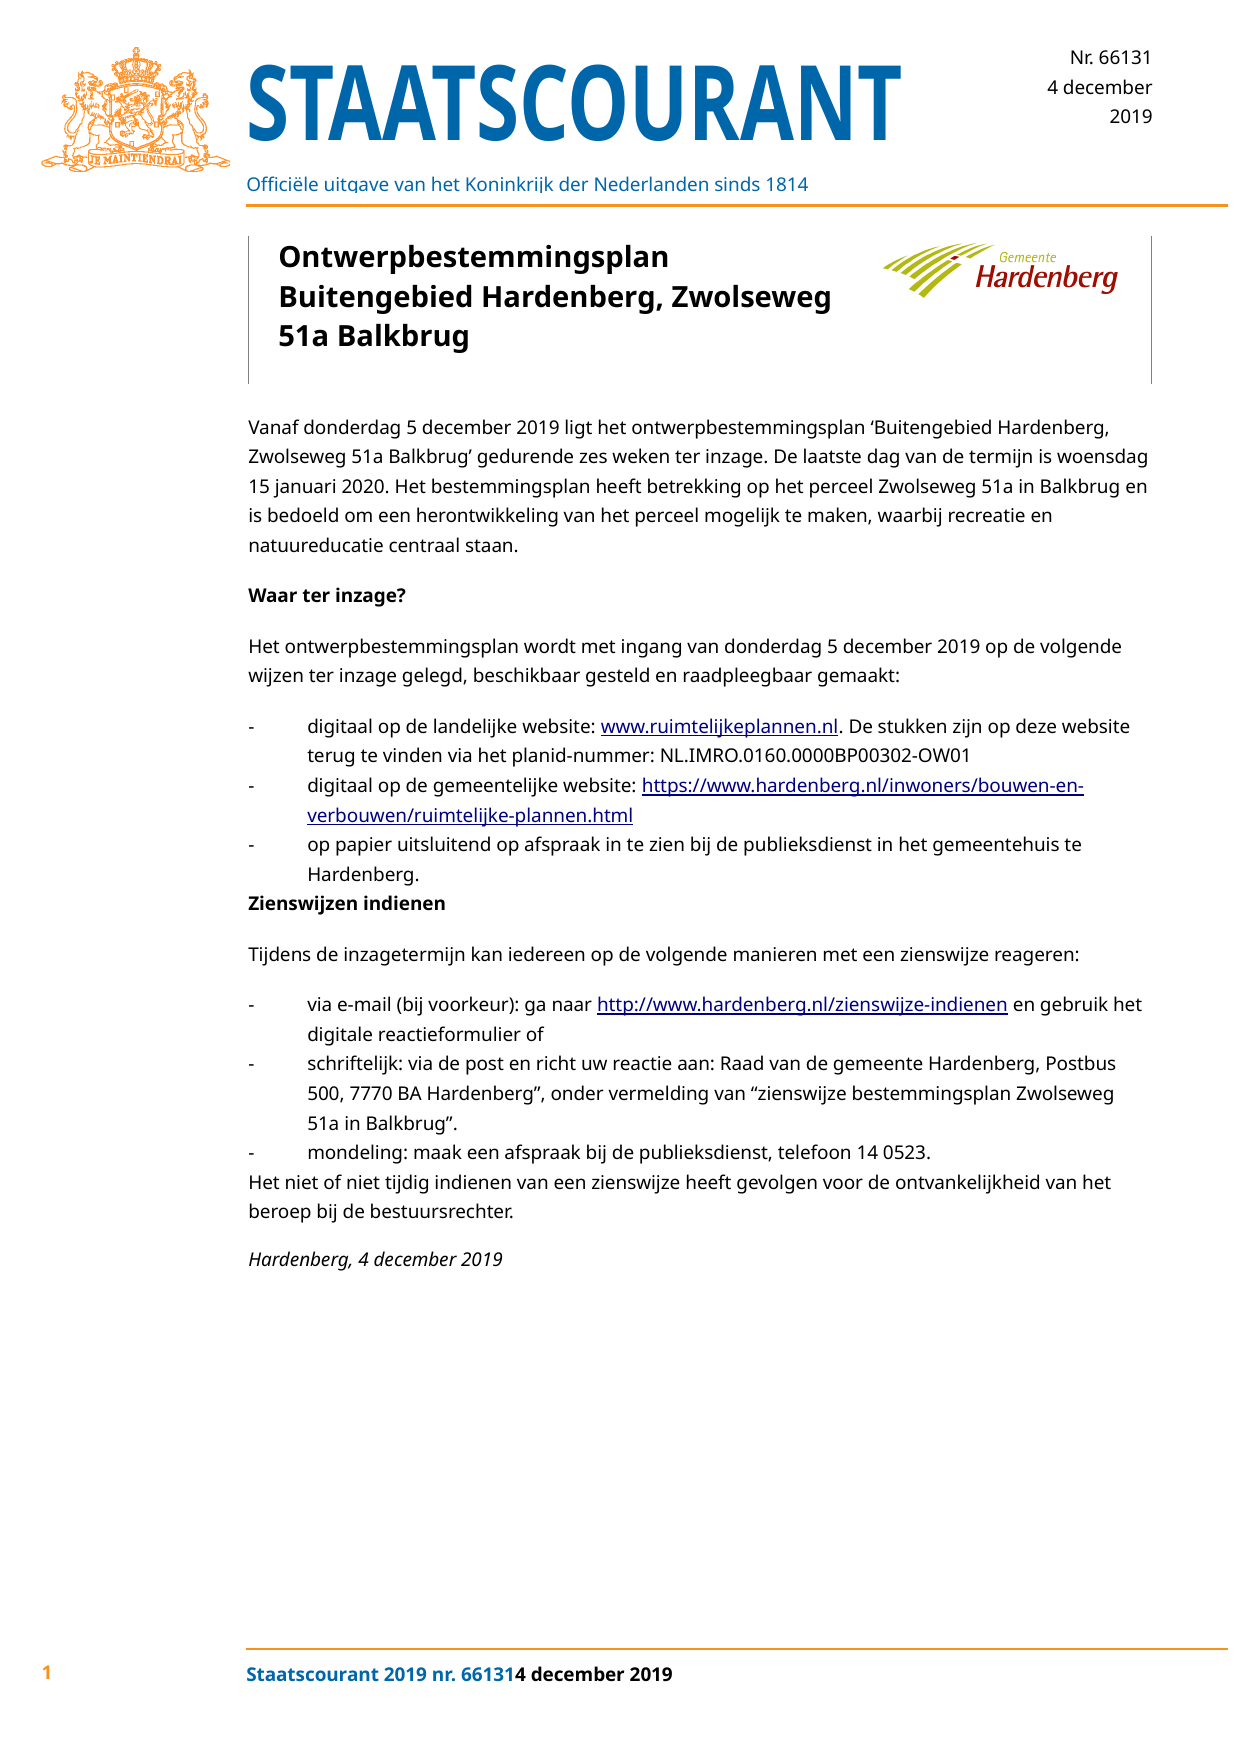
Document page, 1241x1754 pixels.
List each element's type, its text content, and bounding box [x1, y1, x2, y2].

table_header [850, 236, 1151, 384]
picture [882, 236, 1119, 309]
list digitaal op de landelijke website: www.ruimtelijkeplannen.nl. De stukken zijn op deze website terug te vinden via het planid-nummer: NL.IMRO.0160.0000BP00302-OW01 [248, 713, 1152, 768]
table_header Ontwerpbestemmingsplan Buitengebied Hardenberg, Zwolseweg 51a Balkbrug [249, 236, 850, 384]
text Hardenberg, 4 december 2019 [248, 1246, 1152, 1272]
text Het niet of niet tijdig indienen van een zienswijze heeft gevolgen voor de ontvankelijkheid van het beroep bij de bestuursrechter. [248, 1169, 1152, 1224]
text Waar ter inzage? [248, 583, 1152, 608]
text Vanaf donderdag 5 december 2019 ligt het ontwerpbestemmingsplan ‘Buitengebied Hardenberg, Zwolseweg 51a Balkbrug’ gedurende zes weken ter inzage. De laatste dag van de termijn is woensdag 15 januari 2020. Het bestemmingsplan heeft betrekking op het perceel Zwolseweg 51a in Balkbrug en is bedoeld om een herontwikkeling van het perceel mogelijk te maken, waarbij recreatie en natuureducatie centraal staan. [248, 414, 1152, 558]
text Tijdens de inzagetermijn kan iedereen op de volgende manieren met een zienswijze reageren: [248, 941, 1152, 967]
text Zienswijzen indienen [248, 891, 1152, 916]
list op papier uitsluitend op afspraak in te zien bij de publieksdienst in het gemeentehuis te Hardenberg. [248, 831, 1152, 887]
picture [41, 47, 231, 172]
list via e-mail (bij voorkeur): ga naar http://www.hardenberg.nl/zienswijze-indienen en gebruik het digitale reactieformulier of [248, 991, 1152, 1047]
list schriftelijk: via de post en richt uw reactie aan: Raad van de gemeente Hardenberg, Postbus 500, 7770 BA Hardenberg”, onder vermelding van “zienswijze bestemmingsplan Zwolseweg 51a in Balkbrug”. [248, 1051, 1152, 1136]
text Het ontwerpbestemmingsplan wordt met ingang van donderdag 5 december 2019 op de volgende wijzen ter inzage gelegd, beschikbaar gesteld en raadpleegbaar gemaakt: [248, 633, 1152, 688]
list digitaal op de gemeentelijke website: https://www.hardenberg.nl/inwoners/bouwen-en-verbouwen/ruimtelijke-plannen.html [248, 772, 1152, 828]
list mondeling: maak een afspraak bij de publieksdienst, telefoon 14 0523. [248, 1139, 1152, 1165]
